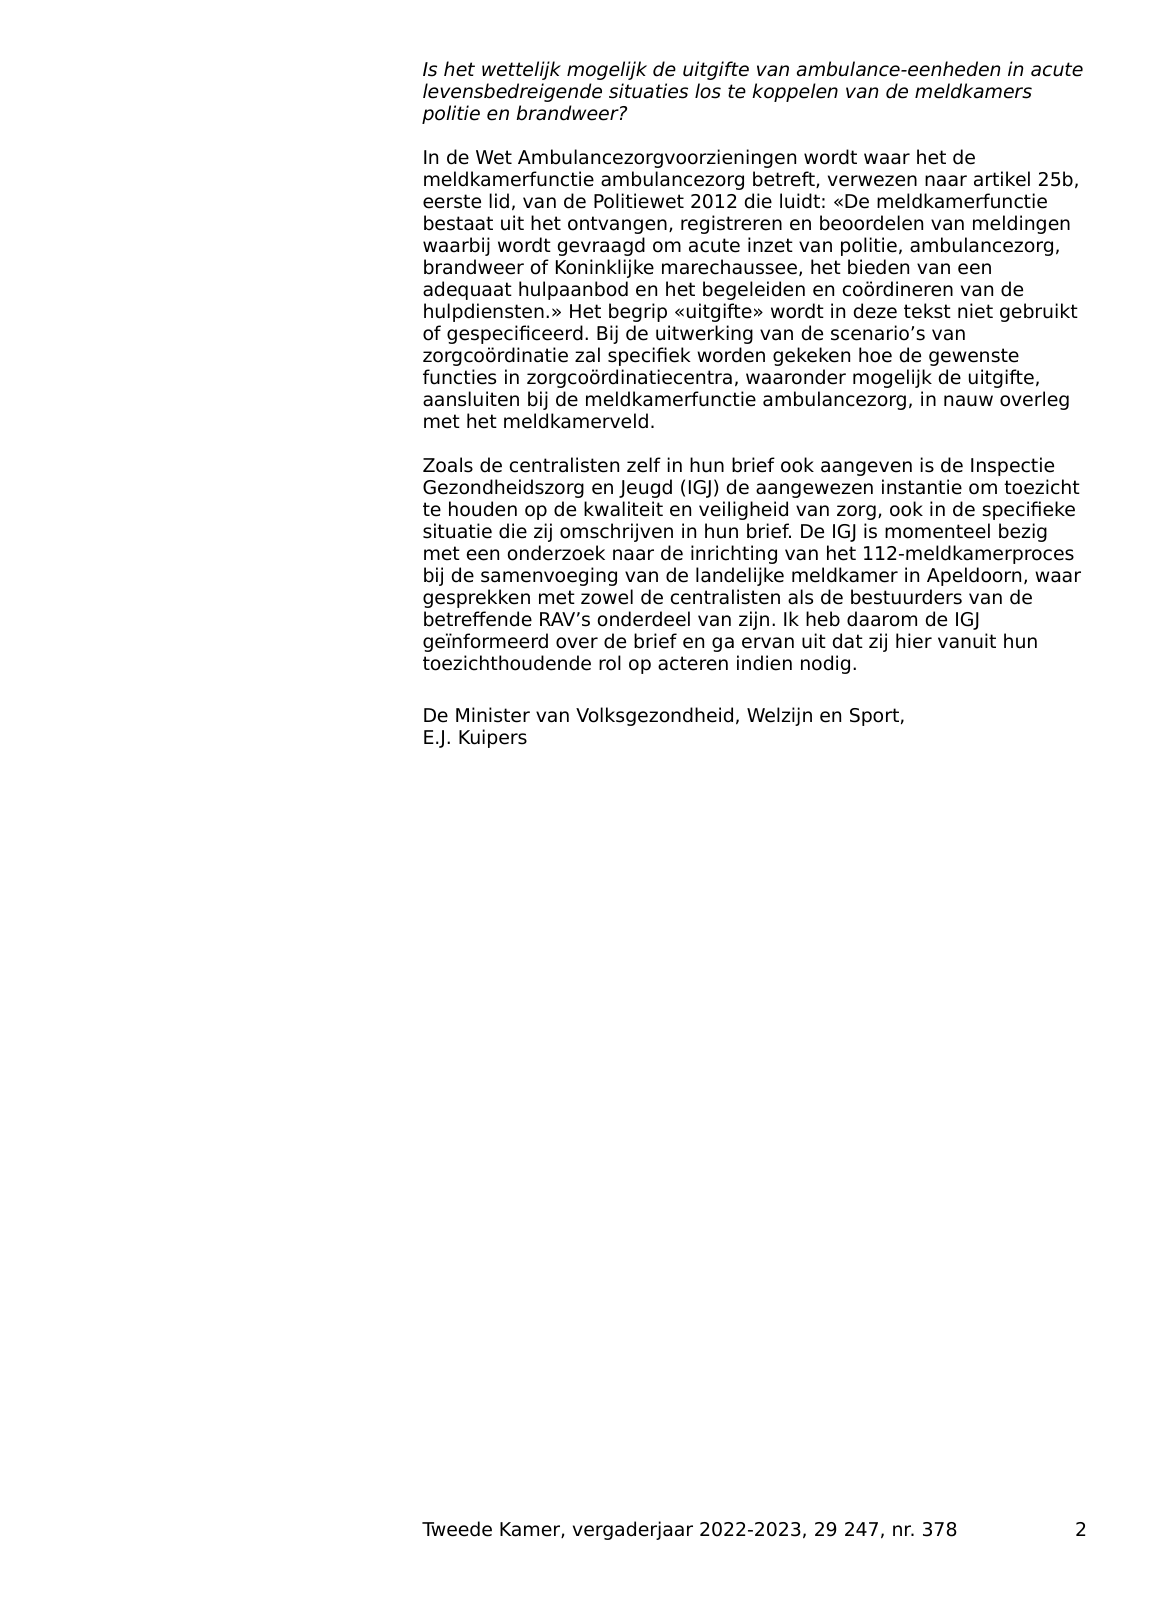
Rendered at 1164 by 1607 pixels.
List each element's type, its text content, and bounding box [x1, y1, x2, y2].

text In de Wet Ambulancezorgvoorzieningen wordt waar het de meldkamerfunctie ambulancezorg betreft, verwezen naar artikel 25b, eerste lid, van de Politiewet 2012 die luidt: «De meldkamerfunctie bestaat uit het ontvangen, registreren en beoordelen van meldingen waarbij wordt gevraagd om acute inzet van politie, ambulancezorg, brandweer of Koninklijke marechaussee, het bieden van een adequaat hulpaanbod en het begeleiden en coördineren van de hulpdiensten.» Het begrip «uitgifte» wordt in deze tekst niet gebruikt of gespecificeerd. Bij de uitwerking van de scenario’s van zorgcoördinatie zal specifiek worden gekeken hoe de gewenste functies in zorgcoördinatiecentra, waaronder mogelijk de uitgifte, aansluiten bij de meldkamerfunctie ambulancezorg, in nauw overleg met het meldkamerveld. [422, 147, 1087, 433]
text Zoals de centralisten zelf in hun brief ook aangeven is de Inspectie Gezondheidszorg en Jeugd (IGJ) de aangewezen instantie om toezicht te houden op de kwaliteit en veiligheid van zorg, ook in de specifieke situatie die zij omschrijven in hun brief. De IGJ is momenteel bezig met een onderzoek naar de inrichting van het 112-meldkamerproces bij de samenvoeging van de landelijke meldkamer in Apeldoorn, waar gesprekken met zowel de centralisten als de bestuurders van de betreffende RAV’s onderdeel van zijn. Ik heb daarom de IGJ geïnformeerd over de brief en ga ervan uit dat zij hier vanuit hun toezichthoudende rol op acteren indien nodig. [422, 455, 1087, 675]
text De Minister van Volksgezondheid, Welzijn en Sport, E.J. Kuipers [422, 705, 1087, 749]
subtitle Is het wettelijk mogelijk de uitgifte van ambulance-eenheden in acute levensbedreigende situaties los te koppelen van de meldkamers politie en brandweer? [422, 59, 1087, 125]
